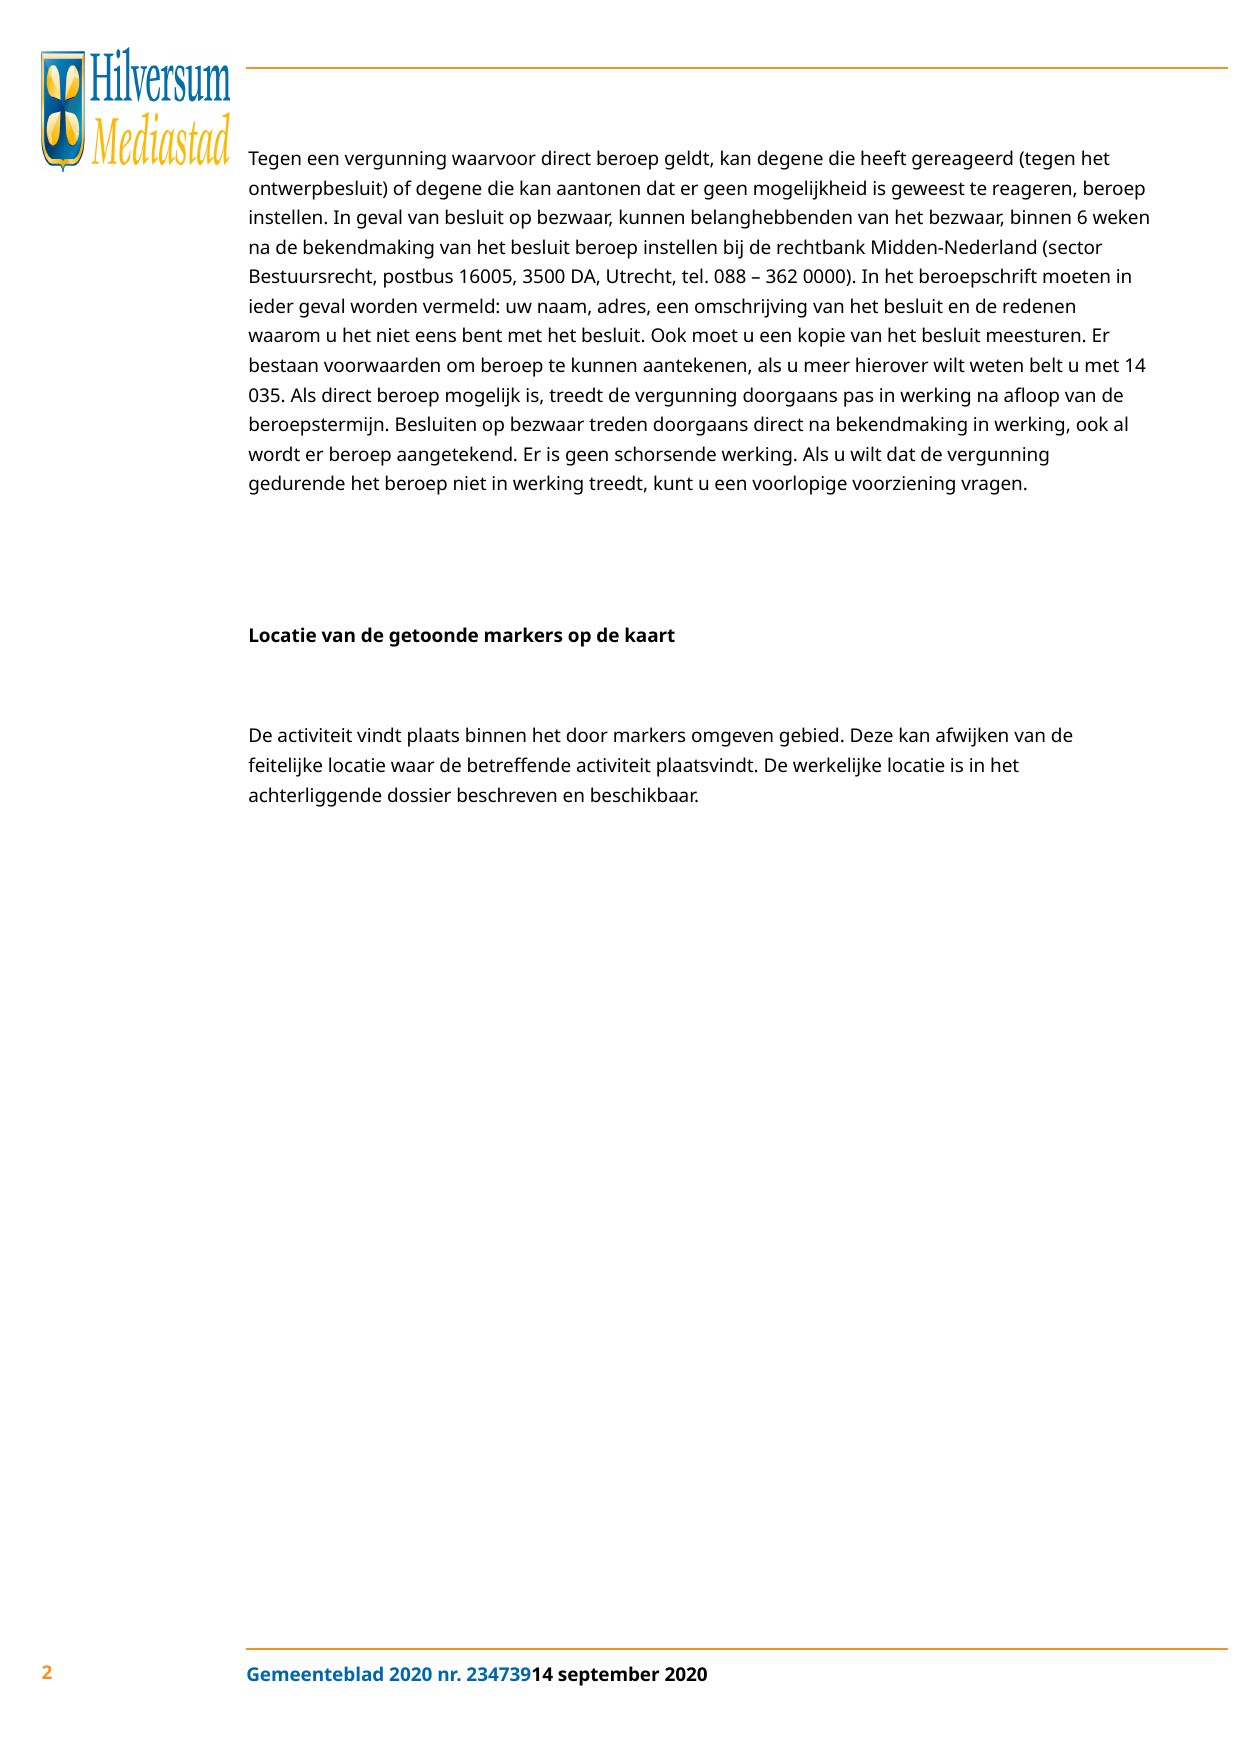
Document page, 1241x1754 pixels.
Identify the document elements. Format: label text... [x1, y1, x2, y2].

text De activiteit vindt plaats binnen het door markers omgeven gebied. Deze kan afwijken van de feitelijke locatie waar de betreffende activiteit plaatsvindt. De werkelijke locatie is in het achterliggende dossier beschreven en beschikbaar. [248, 723, 1152, 808]
picture [41, 47, 231, 172]
text Tegen een vergunning waarvoor direct beroep geldt, kan degene die heeft gereageerd (tegen het ontwerpbesluit) of degene die kan aantonen dat er geen mogelijkheid is geweest te reageren, beroep instellen. In geval van besluit op bezwaar, kunnen belanghebbenden van het bezwaar, binnen 6 weken na de bekendmaking van het besluit beroep instellen bij de rechtbank Midden-Nederland (sector Bestuursrecht, postbus 16005, 3500 DA, Utrecht, tel. 088 – 362 0000). In het beroepschrift moeten in ieder geval worden vermeld: uw naam, adres, een omschrijving van het besluit en de redenen waarom u het niet eens bent met het besluit. Ook moet u een kopie van het besluit meesturen. Er bestaan voorwaarden om beroep te kunnen aantekenen, als u meer hierover wilt weten belt u met 14 035. Als direct beroep mogelijk is, treedt de vergunning doorgaans pas in werking na afloop van de beroepstermijn. Besluiten op bezwaar treden doorgaans direct na bekendmaking in werking, ook al wordt er beroep aangetekend. Er is geen schorsende werking. Als u wilt dat de vergunning gedurende het beroep niet in werking treedt, kunt u een voorlopige voorziening vragen. [248, 145, 1152, 496]
text Locatie van de getoonde markers op de kaart [248, 622, 1152, 648]
